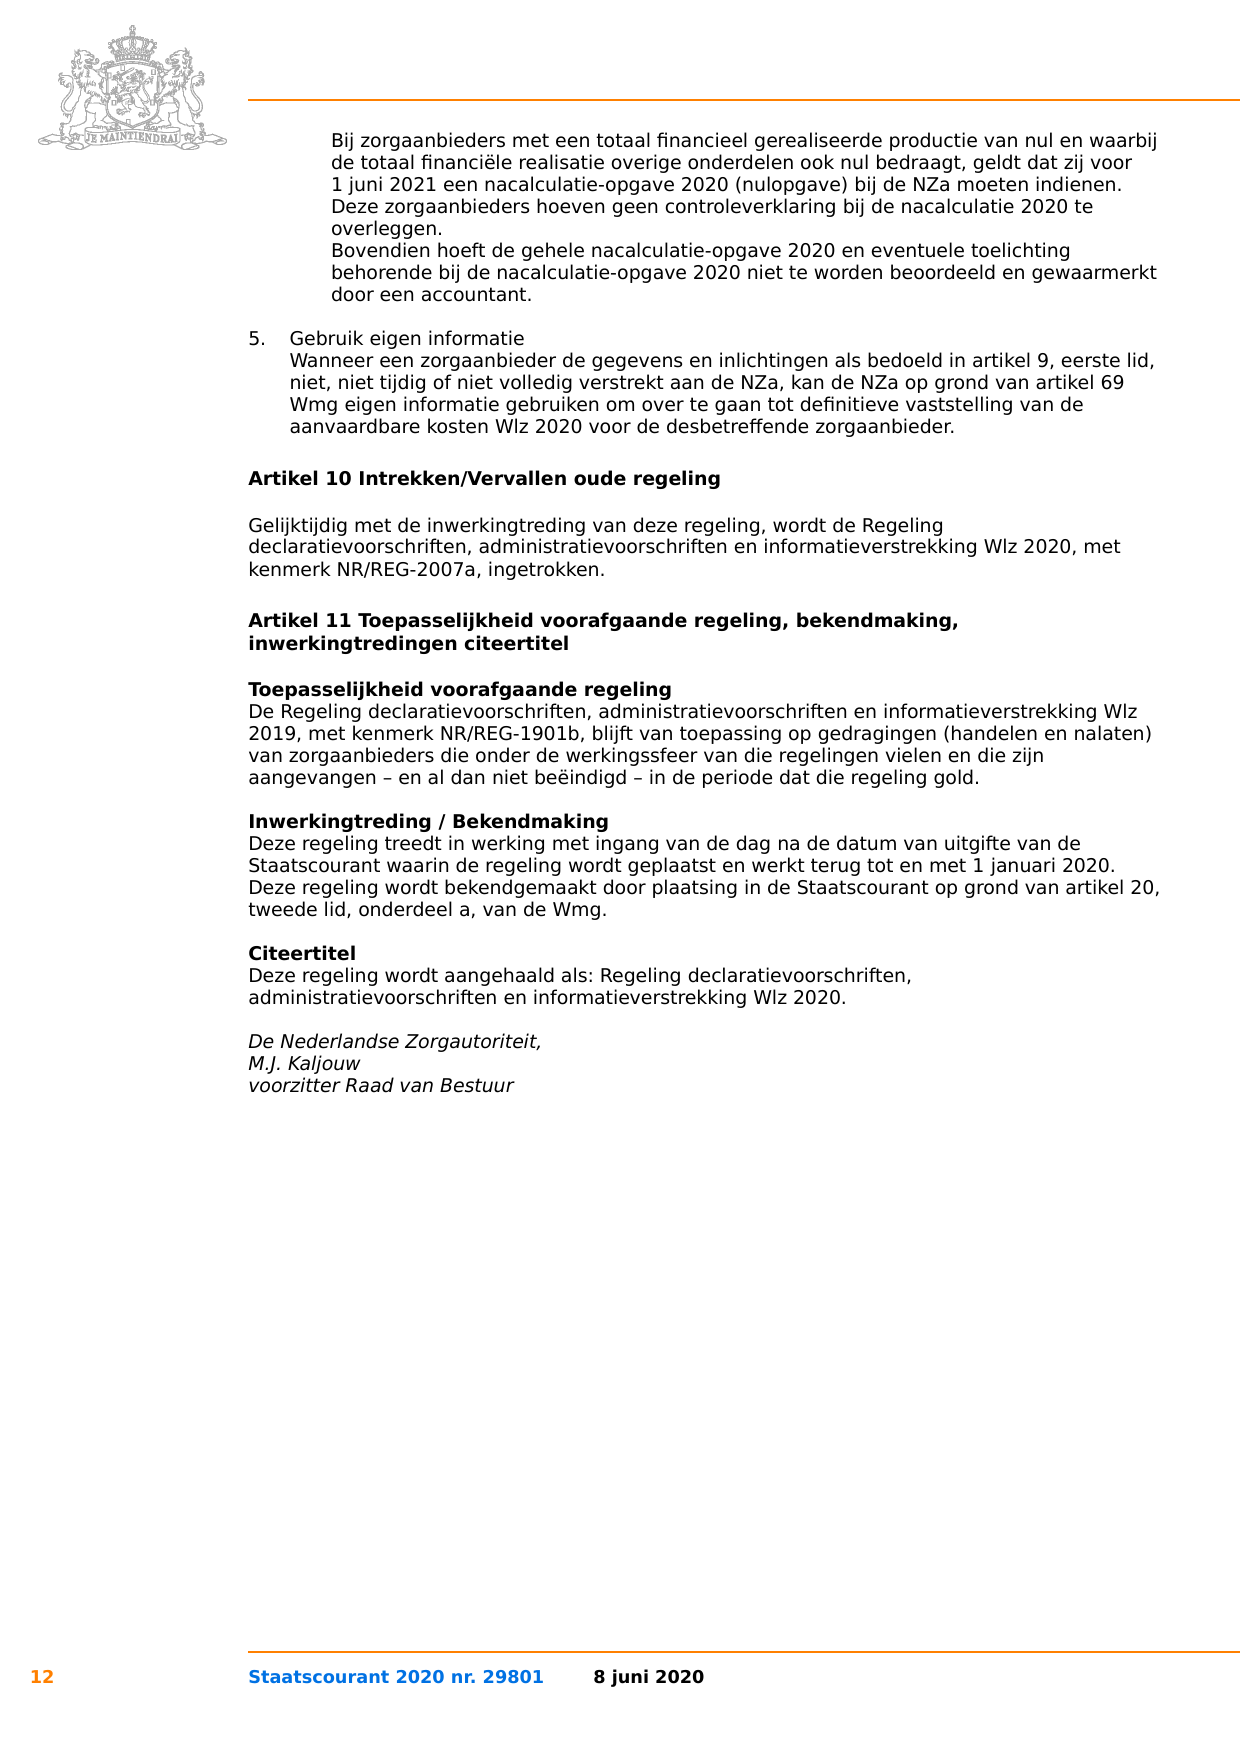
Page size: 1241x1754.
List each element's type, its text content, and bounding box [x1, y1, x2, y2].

text 5. Gebruik eigen informatie [248, 328, 1163, 349]
text Bovendien hoeft de gehele nacalculatie-opgave 2020 en eventuele toelichting behorende bij de nacalculatie-opgave 2020 niet te worden beoordeeld en gewaarmerkt door een accountant. [331, 240, 1163, 306]
subtitle Citeertitel [248, 943, 1163, 965]
text Deze regeling treedt in werking met ingang van de dag na de datum van uitgifte van de Staatscourant waarin de regeling wordt geplaatst en werkt terug tot en met 1 januari 2020. Deze regeling wordt bekendgemaakt door plaatsing in de Staatscourant op grond van artikel 20, tweede lid, onderdeel a, van de Wmg. [248, 833, 1163, 921]
text Wanneer een zorgaanbieder de gegevens en inlichtingen als bedoeld in artikel 9, eerste lid, niet, niet tijdig of niet volledig verstrekt aan de NZa, kan de NZa op grond van artikel 69 Wmg eigen informatie gebruiken om over te gaan tot definitieve vaststelling van de aanvaardbare kosten Wlz 2020 voor de desbetreffende zorgaanbieder. [289, 349, 1163, 437]
subtitle Toepasselijkheid voorafgaande regeling [248, 679, 1163, 701]
subtitle Artikel 11 Toepasselijkheid voorafgaande regeling, bekendmaking, inwerkingtredingen citeertitel [248, 610, 1163, 654]
subtitle Inwerkingtreding / Bekendmaking [248, 811, 1163, 833]
text De Nederlandse Zorgautoriteit, M.J. Kaljouw voorzitter Raad van Bestuur [248, 1031, 1163, 1097]
text De Regeling declaratievoorschriften, administratievoorschriften en informatieverstrekking Wlz 2019, met kenmerk NR/REG-1901b, blijft van toepassing op gedragingen (handelen en nalaten) van zorgaanbieders die onder de werkingssfeer van die regelingen vielen en die zijn aangevangen – en al dan niet beëindigd – in de periode dat die regeling gold. [248, 701, 1163, 789]
subtitle Artikel 10 Intrekken/Vervallen oude regeling [248, 467, 1163, 489]
text Gelijktijdig met de inwerkingtreding van deze regeling, wordt de Regeling declaratievoorschriften, administratievoorschriften en informatieverstrekking Wlz 2020, met kenmerk NR/REG-2007a, ingetrokken. [248, 514, 1163, 580]
text Deze regeling wordt aangehaald als: Regeling declaratievoorschriften, administratievoorschriften en informatieverstrekking Wlz 2020. [248, 965, 1163, 1009]
text Bij zorgaanbieders met een totaal financieel gerealiseerde productie van nul en waarbij de totaal financiële realisatie overige onderdelen ook nul bedraagt, geldt dat zij voor 1 juni 2021 een nacalculatie-opgave 2020 (nulopgave) bij de NZa moeten indienen. Deze zorgaanbieders hoeven geen controleverklaring bij de nacalculatie 2020 te overleggen. [331, 130, 1163, 240]
picture [38, 25, 227, 150]
